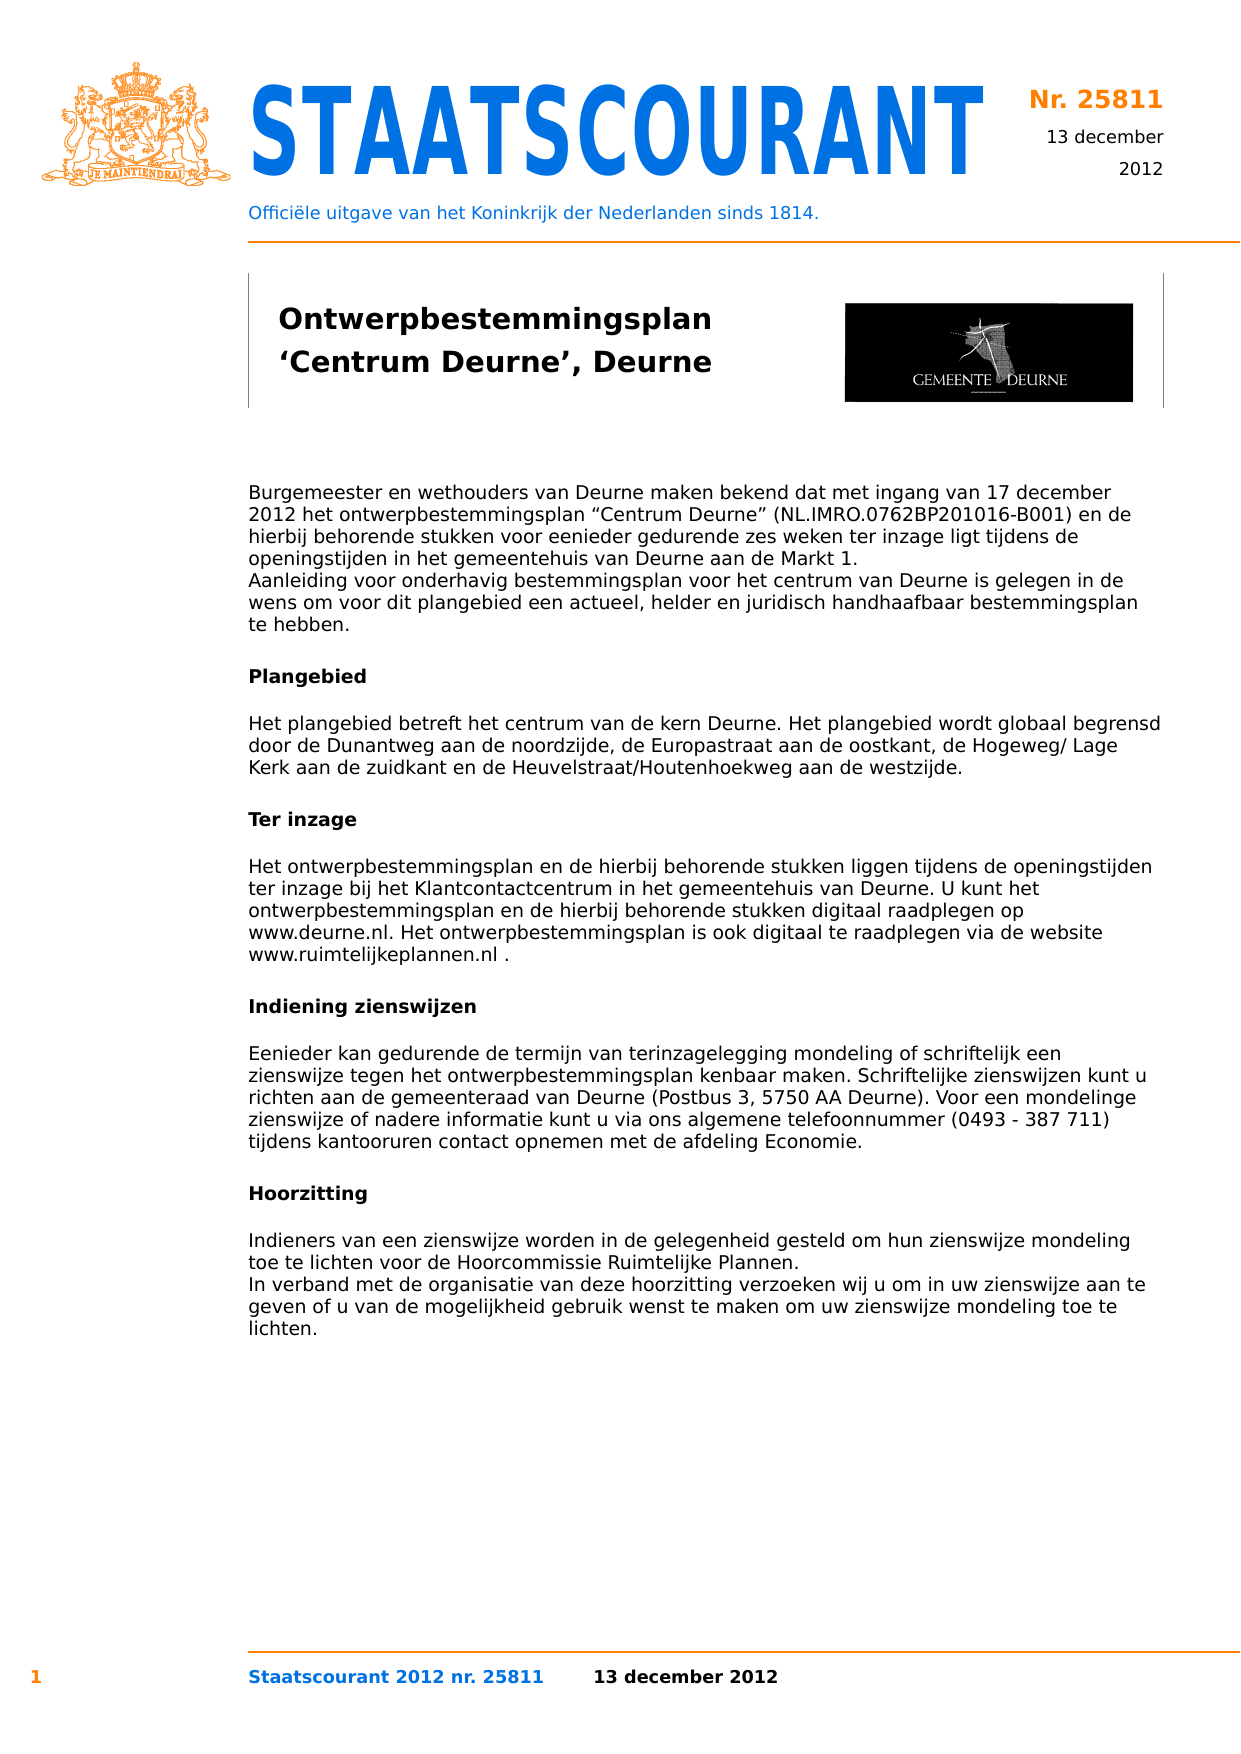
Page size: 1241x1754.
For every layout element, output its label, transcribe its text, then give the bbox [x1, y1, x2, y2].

subtitle Hoorzitting [248, 1183, 1163, 1205]
table_header Nr. 25811 [998, 62, 1240, 121]
table_cell Officiële uitgave van het Koninkrijk der Nederlanden sinds 1814. [248, 203, 1240, 241]
table_cell 13 december [998, 121, 1240, 153]
table_header STAATSCOURANT [248, 62, 998, 203]
text Het plangebied betreft het centrum van de kern Deurne. Het plangebied wordt globaal begrensd door de Dunantweg aan de noordzijde, de Europastraat aan de oostkant, de Hogeweg/ Lage Kerk aan de zuidkant en de Heuvelstraat/Houtenhoekweg aan de westzijde. [248, 713, 1163, 779]
text Aanleiding voor onderhavig bestemmingsplan voor het centrum van Deurne is gelegen in de wens om voor dit plangebied een actueel, helder en juridisch handhaafbaar bestemmingsplan te hebben. [248, 570, 1163, 636]
text Burgemeester en wethouders van Deurne maken bekend dat met ingang van 17 december 2012 het ontwerpbestemmingsplan “Centrum Deurne” (NL.IMRO.0762BP201016-B001) en de hierbij behorende stukken voor eenieder gedurende zes weken ter inzage ligt tijdens de openingstijden in het gemeentehuis van Deurne aan de Markt 1. [248, 482, 1163, 570]
text In verband met de organisatie van deze hoorzitting verzoeken wij u om in uw zienswijze aan te geven of u van de mogelijkheid gebruik wenst te maken om uw zienswijze mondeling toe te lichten. [248, 1274, 1163, 1340]
subtitle Ontwerpbestemmingsplan ‘Centrum Deurne’, Deurne [249, 273, 1163, 408]
picture [844, 302, 1134, 403]
table_header [25, 62, 248, 241]
subtitle Indiening zienswijzen [248, 996, 1163, 1018]
table_cell 2012 [998, 153, 1240, 203]
text Eenieder kan gedurende de termijn van terinzagelegging mondeling of schriftelijk een zienswijze tegen het ontwerpbestemmingsplan kenbaar maken. Schriftelijke zienswijzen kunt u richten aan de gemeenteraad van Deurne (Postbus 3, 5750 AA Deurne). Voor een mondelinge zienswijze of nadere informatie kunt u via ons algemene telefoonnummer (0493 - 387 711) tijdens kantooruren contact opnemen met de afdeling Economie. [248, 1043, 1163, 1153]
subtitle Plangebied [248, 666, 1163, 688]
picture [41, 62, 231, 186]
subtitle Ter inzage [248, 809, 1163, 831]
text Het ontwerpbestemmingsplan en de hierbij behorende stukken liggen tijdens de openingstijden ter inzage bij het Klantcontactcentrum in het gemeentehuis van Deurne. U kunt het ontwerpbestemmingsplan en de hierbij behorende stukken digitaal raadplegen op www.deurne.nl. Het ontwerpbestemmingsplan is ook digitaal te raadplegen via de website www.ruimtelijkeplannen.nl . [248, 856, 1163, 966]
text Indieners van een zienswijze worden in de gelegenheid gesteld om hun zienswijze mondeling toe te lichten voor de Hoorcommissie Ruimtelijke Plannen. [248, 1230, 1163, 1274]
